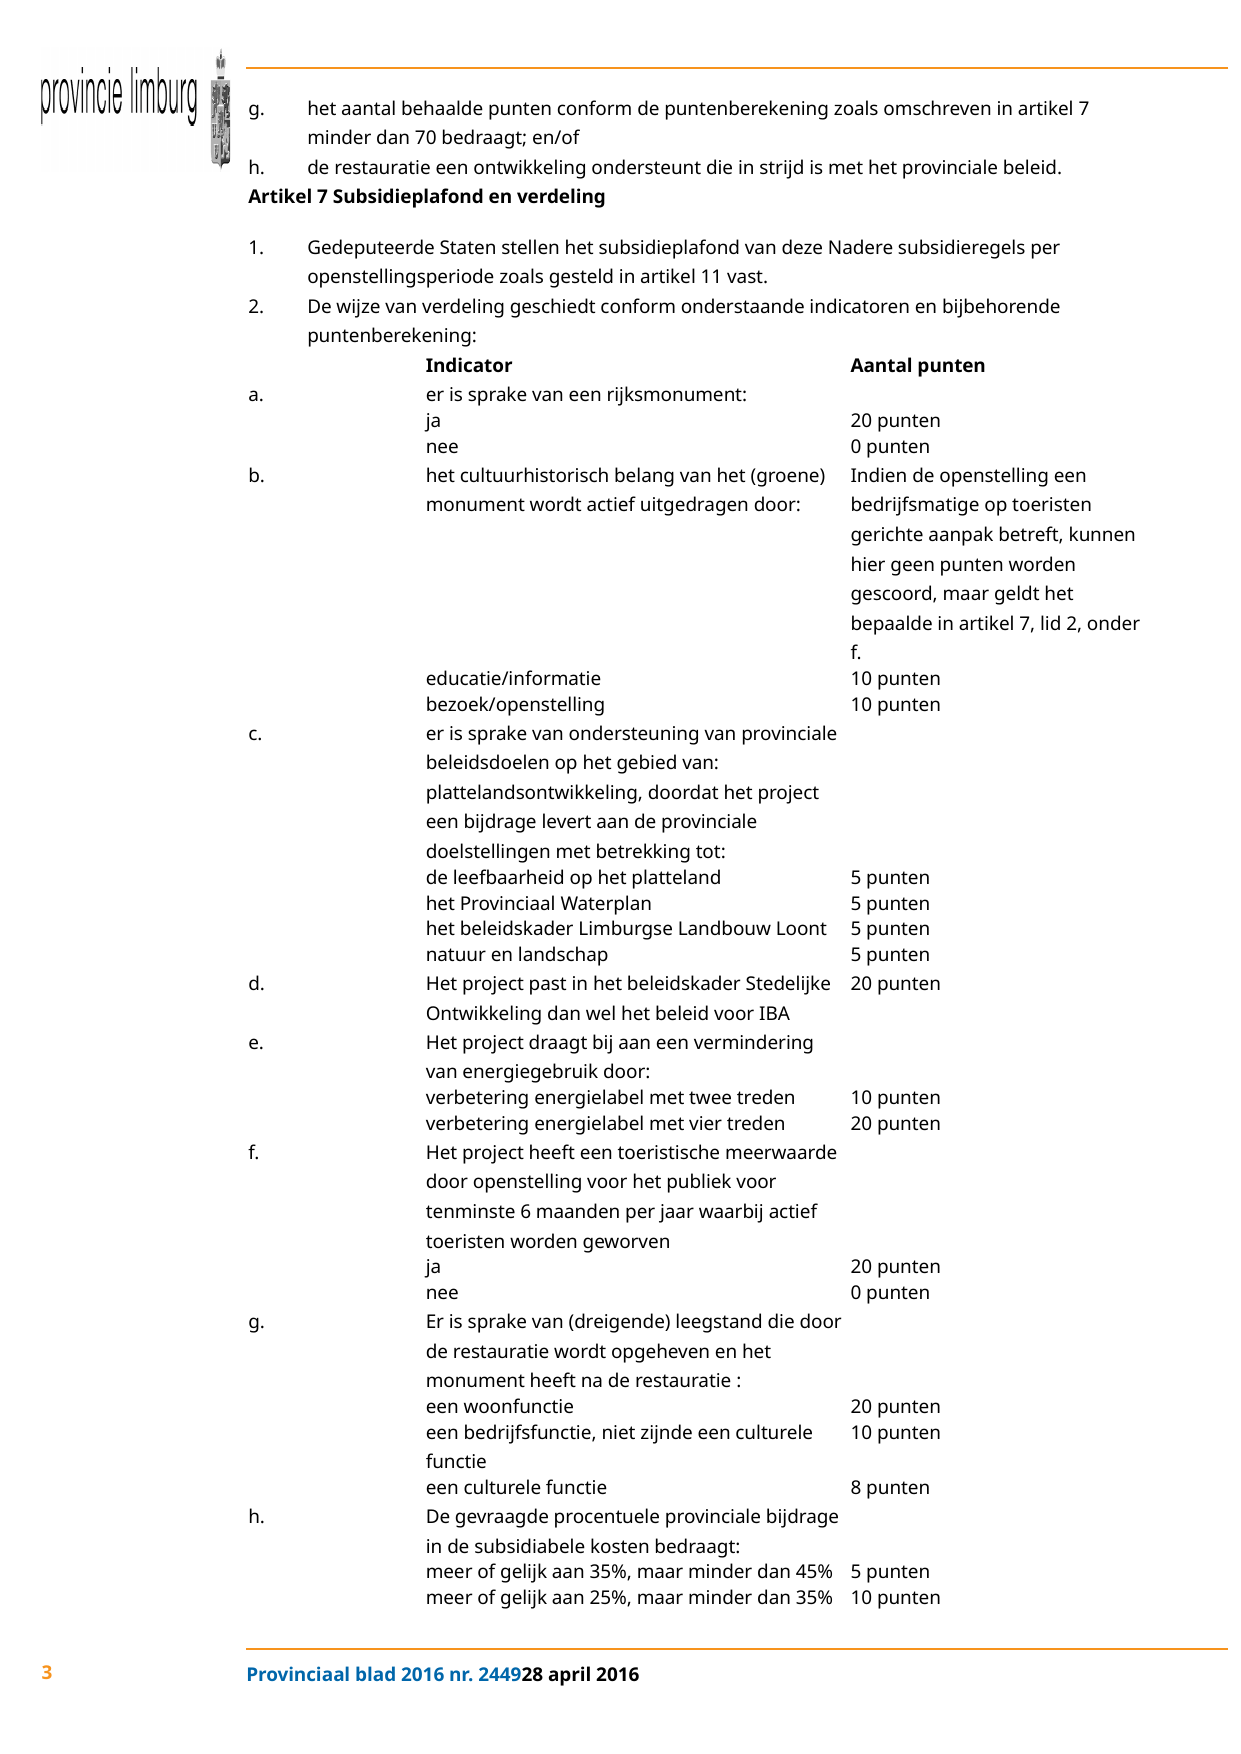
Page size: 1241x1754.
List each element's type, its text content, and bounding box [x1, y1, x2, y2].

table_cell een woonfunctie [426, 1393, 850, 1419]
list De wijze van verdeling geschiedt conform onderstaande indicatoren en bijbehorende puntenberekening: [248, 293, 1152, 348]
table_cell 10 punten [850, 1419, 1152, 1474]
list Gedeputeerde Staten stellen het subsidieplafond van deze Nadere subsidieregels per openstellingsperiode zoals gesteld in artikel 11 vast. [248, 234, 1152, 289]
table_cell [248, 407, 426, 433]
table_cell [248, 890, 426, 916]
table_header er is sprake van ondersteuning van provinciale beleidsdoelen op het gebied van: plattelandsontwikkeling, doordat het project een bijdrage levert aan de provinciale doelstellingen met betrekking tot: [426, 720, 850, 864]
table_cell 20 punten [850, 1110, 1152, 1136]
table_cell het Provinciaal Waterplan [426, 890, 850, 916]
table_cell 5 punten [850, 864, 1152, 890]
picture [41, 47, 231, 172]
table_header f. [248, 1139, 426, 1253]
table_header Indien de openstelling een bedrijfsmatige op toeristen gerichte aanpak betreft, kunnen hier geen punten worden gescoord, maar geldt het bepaalde in artikel 7, lid 2, onder f. [850, 462, 1152, 665]
table_cell bezoek/openstelling [426, 691, 850, 717]
table_cell meer of gelijk aan 35%, maar minder dan 45% [426, 1559, 850, 1584]
table_cell 10 punten [850, 1584, 1152, 1610]
table_header [850, 1139, 1152, 1253]
table_header Aantal punten [850, 353, 1152, 378]
table_cell [248, 1110, 426, 1136]
table_header a. [248, 381, 426, 407]
table_cell [248, 1393, 426, 1419]
table_cell 5 punten [850, 916, 1152, 941]
table_cell nee [426, 1279, 850, 1305]
table_cell 5 punten [850, 1559, 1152, 1584]
table_header [850, 381, 1152, 407]
table_cell het beleidskader Limburgse Landbouw Loont [426, 916, 850, 941]
table_header Indicator [426, 353, 850, 378]
table_cell 0 punten [850, 1279, 1152, 1305]
table_cell [248, 1474, 426, 1500]
text Artikel 7 Subsidieplafond en verdeling [248, 183, 1152, 209]
table_header Het project heeft een toeristische meerwaarde door openstelling voor het publiek voor tenminste 6 maanden per jaar waarbij actief toeristen worden geworven [426, 1139, 850, 1253]
table_cell 5 punten [850, 941, 1152, 967]
table_cell [248, 433, 426, 459]
table_cell [248, 1584, 426, 1610]
table_header Het project past in het beleidskader Stedelijke Ontwikkeling dan wel het beleid voor IBA [426, 970, 850, 1026]
table_header het cultuurhistorisch belang van het (groene) monument wordt actief uitgedragen door: [426, 462, 850, 665]
table_cell [248, 864, 426, 890]
table_cell 0 punten [850, 433, 1152, 459]
table_cell [248, 1254, 426, 1279]
table_cell [248, 1084, 426, 1110]
table_cell verbetering energielabel met twee treden [426, 1084, 850, 1110]
table_cell 8 punten [850, 1474, 1152, 1500]
table_cell 10 punten [850, 1084, 1152, 1110]
table_cell [248, 1279, 426, 1305]
table_header Er is sprake van (dreigende) leegstand die door de restauratie wordt opgeheven en het monument heeft na de restauratie : [426, 1308, 850, 1393]
table_cell [248, 941, 426, 967]
table_header Het project draagt bij aan een vermindering van energiegebruik door: [426, 1029, 850, 1084]
table_header b. [248, 462, 426, 665]
table_header De gevraagde procentuele provinciale bijdrage in de subsidiabele kosten bedraagt: [426, 1503, 850, 1559]
table_cell ja [426, 407, 850, 433]
table_cell natuur en landschap [426, 941, 850, 967]
table_cell [248, 665, 426, 691]
table_header d. [248, 970, 426, 1026]
table_cell een culturele functie [426, 1474, 850, 1500]
table_cell meer of gelijk aan 25%, maar minder dan 35% [426, 1584, 850, 1610]
table_cell 20 punten [850, 1254, 1152, 1279]
table_header c. [248, 720, 426, 864]
table_header [850, 1029, 1152, 1084]
table_cell een bedrijfsfunctie, niet zijnde een culturele functie [426, 1419, 850, 1474]
table_cell [248, 1419, 426, 1474]
table_header 20 punten [850, 970, 1152, 1026]
table_cell nee [426, 433, 850, 459]
table_cell educatie/informatie [426, 665, 850, 691]
table_header e. [248, 1029, 426, 1084]
table_cell 20 punten [850, 407, 1152, 433]
table_cell ja [426, 1254, 850, 1279]
table_header [850, 720, 1152, 864]
table_header er is sprake van een rijksmonument: [426, 381, 850, 407]
table_header [850, 1308, 1152, 1393]
table_cell 20 punten [850, 1393, 1152, 1419]
table_header [850, 1503, 1152, 1559]
table_cell verbetering energielabel met vier treden [426, 1110, 850, 1136]
table_cell 5 punten [850, 890, 1152, 916]
table_header h. [248, 1503, 426, 1559]
table_cell 10 punten [850, 665, 1152, 691]
table_header [248, 353, 426, 378]
table_header g. [248, 1308, 426, 1393]
table_cell [248, 691, 426, 717]
table_cell [248, 916, 426, 941]
table_cell 10 punten [850, 691, 1152, 717]
table_cell de leefbaarheid op het platteland [426, 864, 850, 890]
table_cell [248, 1559, 426, 1584]
list de restauratie een ontwikkeling ondersteunt die in strijd is met het provinciale beleid. [248, 154, 1152, 180]
list het aantal behaalde punten conform de puntenberekening zoals omschreven in artikel 7 minder dan 70 bedraagt; en/of [248, 95, 1152, 150]
